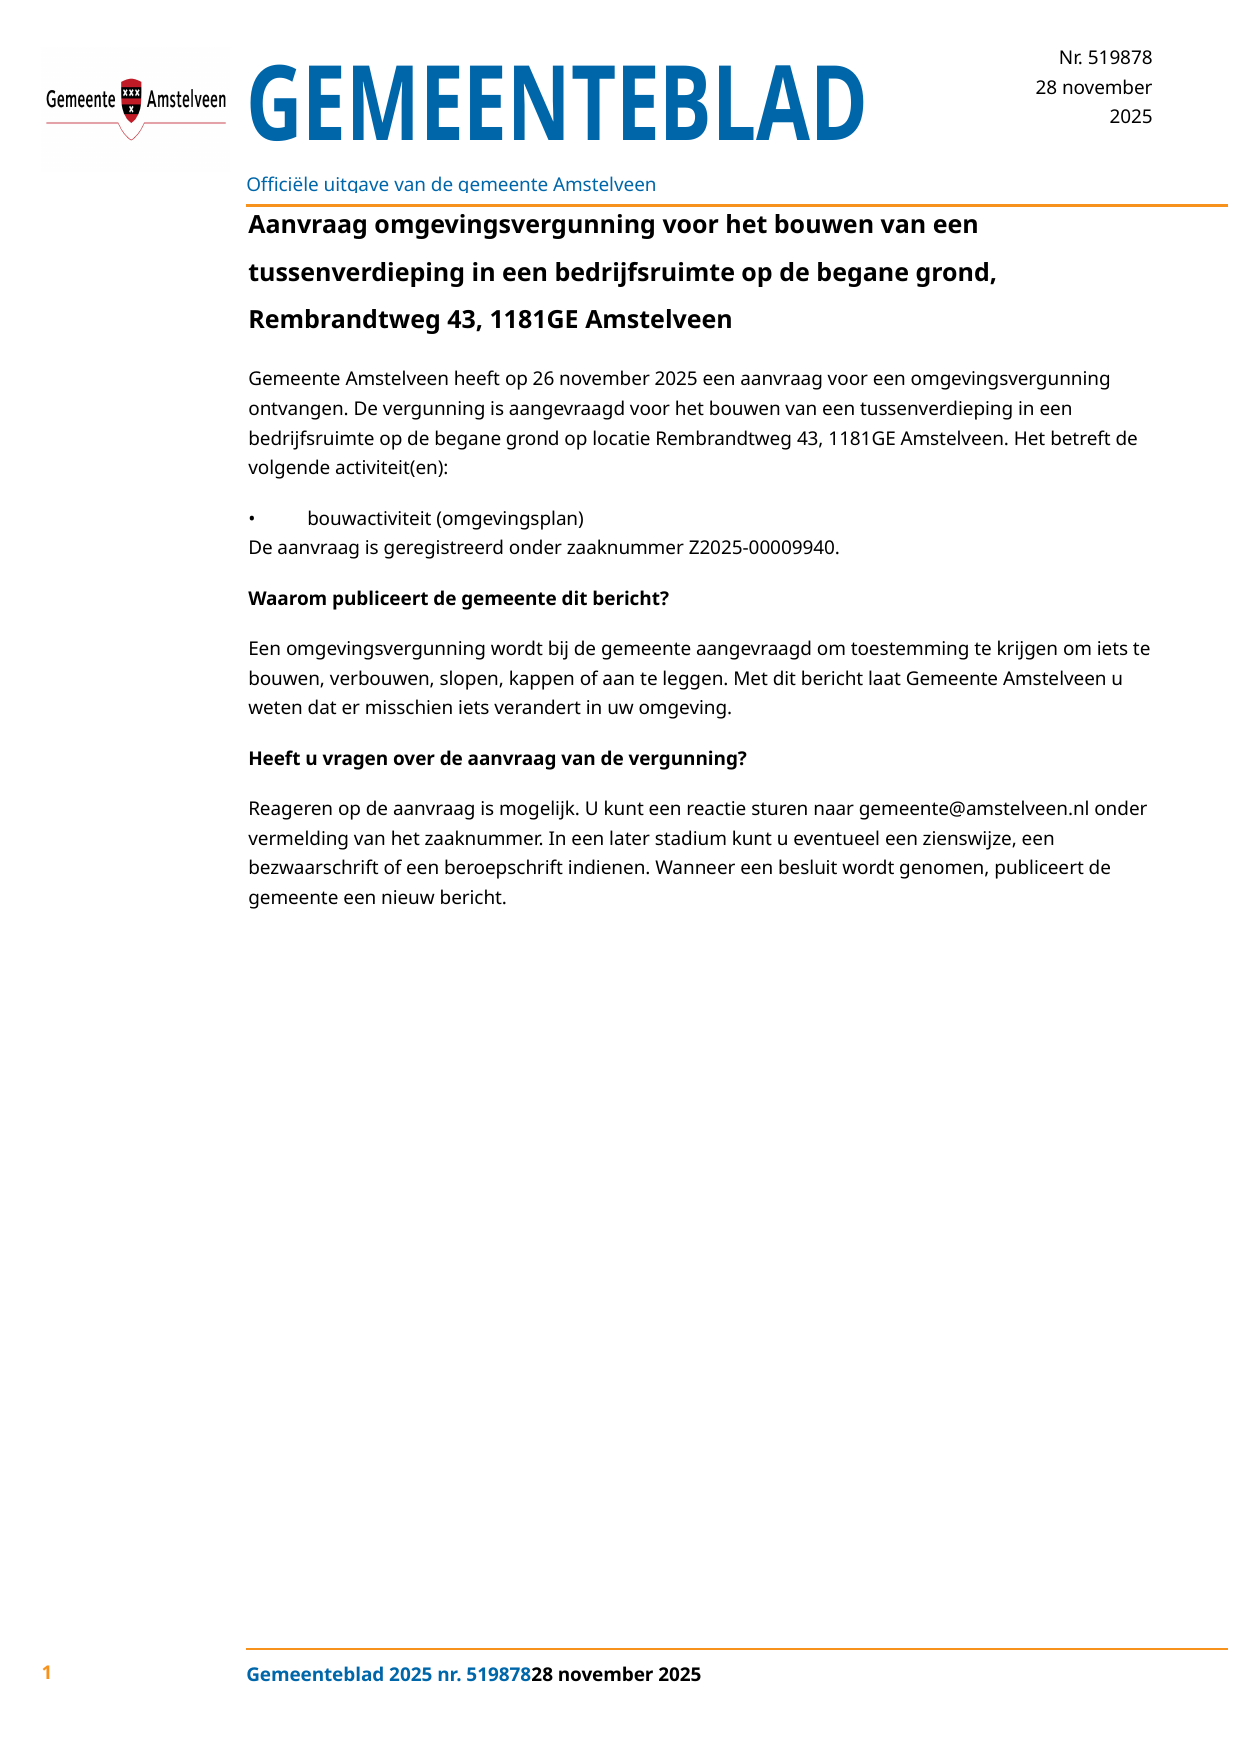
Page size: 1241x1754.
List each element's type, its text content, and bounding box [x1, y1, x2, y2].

text Een omgevingsvergunning wordt bij de gemeente aangevraagd om toestemming te krijgen om iets te bouwen, verbouwen, slopen, kappen of aan te leggen. Met dit bericht laat Gemeente Amstelveen u weten dat er misschien iets verandert in uw omgeving. [248, 635, 1152, 720]
picture [41, 47, 231, 172]
text De aanvraag is geregistreerd onder zaaknummer Z2025-00009940. [248, 534, 1152, 560]
text Gemeente Amstelveen heeft op 26 november 2025 een aanvraag voor een omgevingsvergunning ontvangen. De vergunning is aangevraagd voor het bouwen van een tussenverdieping in een bedrijfsruimte op de begane grond op locatie Rembrandtweg 43, 1181GE Amstelveen. Het betreft de volgende activiteit(en): [248, 366, 1152, 480]
text Heeft u vragen over de aanvraag van de vergunning? [248, 745, 1152, 770]
list bouwactiviteit (omgevingsplan) [248, 505, 1152, 530]
text Reageren op de aanvraag is mogelijk. U kunt een reactie sturen naar gemeente@amstelveen.nl onder vermelding van het zaaknummer. In een later stadium kunt u eventueel een zienswijze, een bezwaarschrift of een beroepschrift indienen. Wanneer een besluit wordt genomen, publiceert de gemeente een nieuw bericht. [248, 795, 1152, 909]
text Aanvraag omgevingsvergunning voor het bouwen van een tussenverdieping in een bedrijfsruimte op de begane grond, Rembrandtweg 43, 1181GE Amstelveen [248, 207, 1152, 336]
text Waarom publiceert de gemeente dit bericht? [248, 585, 1152, 610]
